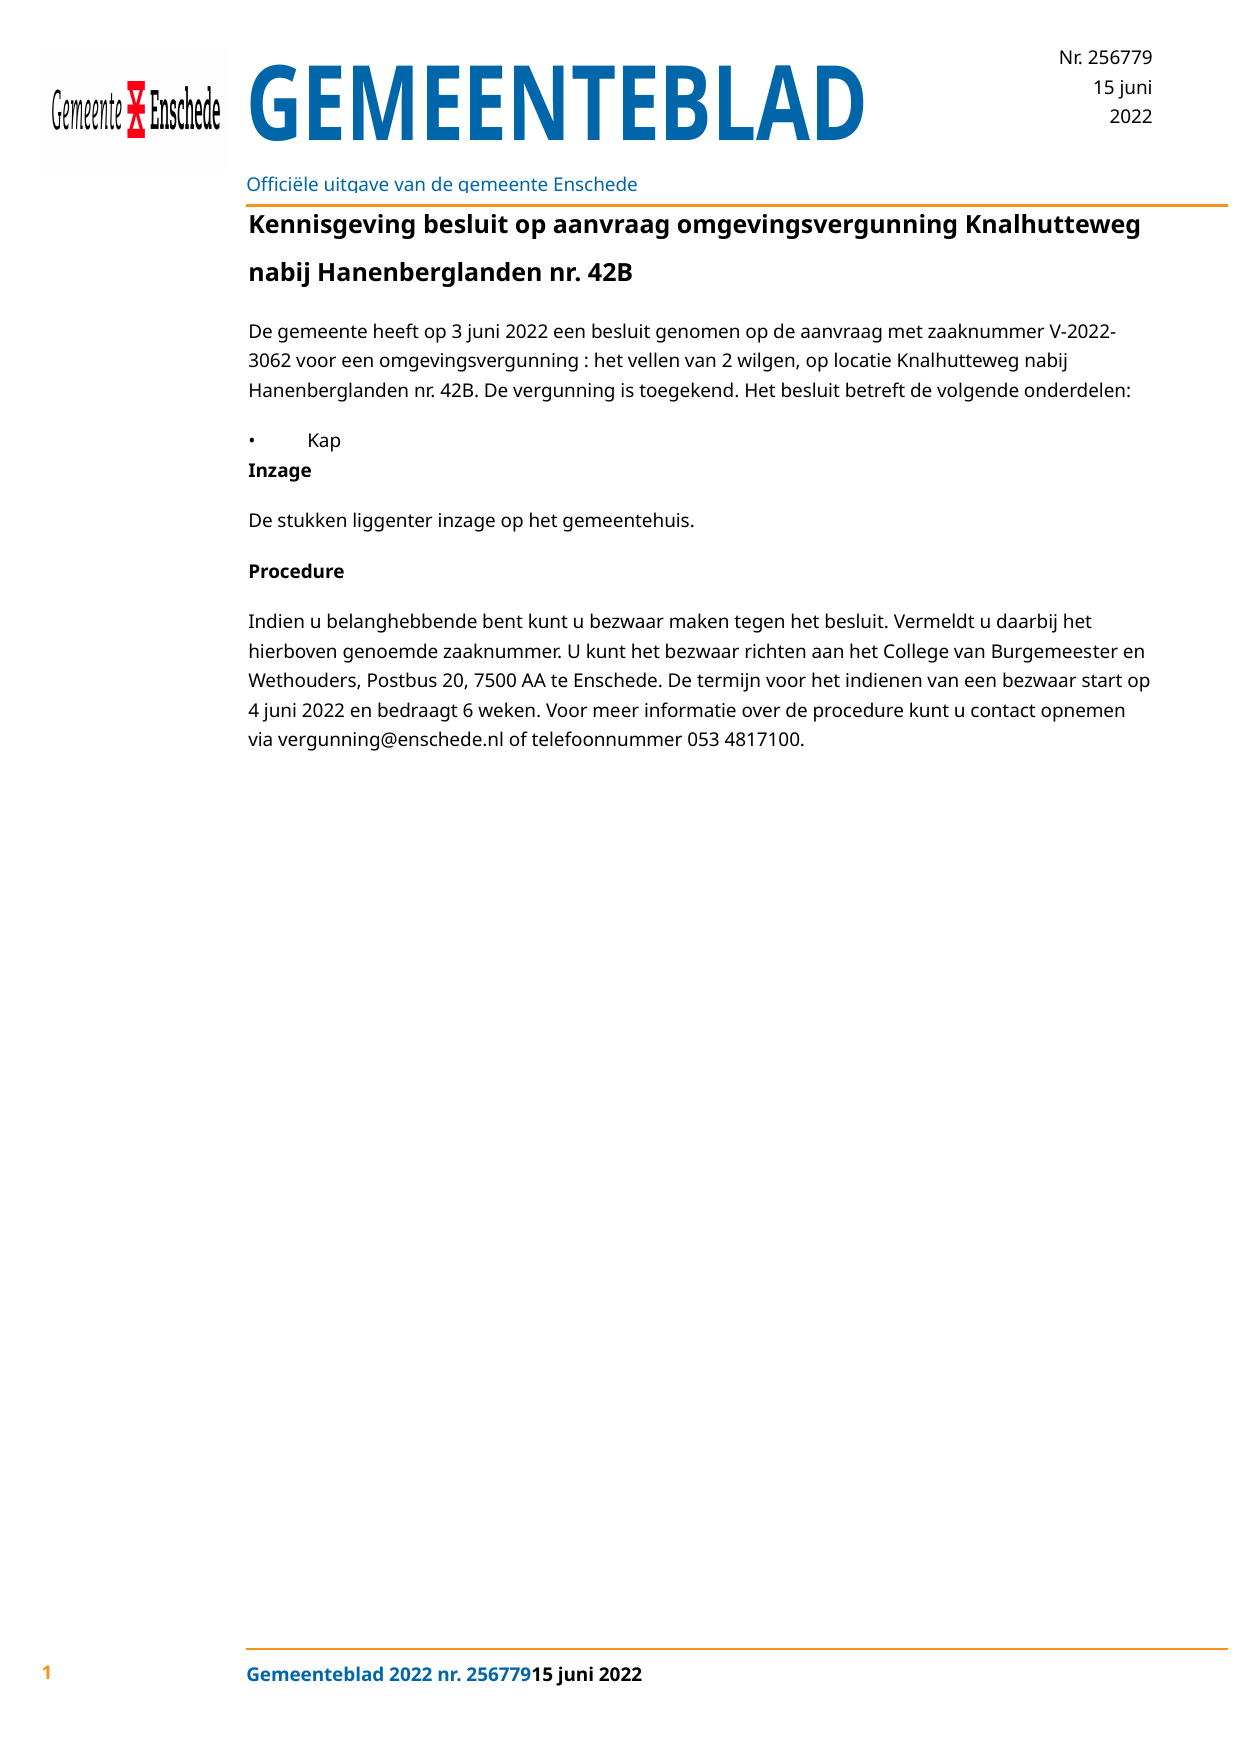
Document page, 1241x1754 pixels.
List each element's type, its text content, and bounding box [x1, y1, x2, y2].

text Procedure [248, 558, 1152, 584]
text Indien u belanghebbende bent kunt u bezwaar maken tegen het besluit. Vermeldt u daarbij het hierboven genoemde zaaknummer. U kunt het bezwaar richten aan het College van Burgemees­ter en Wethouders, Postbus 20, 7500 AA te Enschede. De termijn voor het indienen van een bezwaar start op 4 juni 2022 en bedraagt 6 weken. Voor meer informatie over de procedure kunt u contact opnemen via vergunning@enschede.nl of telefoonnummer 053 4817100. [248, 608, 1152, 752]
list Kap [248, 427, 1152, 453]
text Inzage [248, 457, 1152, 483]
picture [41, 47, 231, 172]
text De stukken liggenter inzage op het gemeentehuis. [248, 507, 1152, 533]
text De gemeente heeft op 3 juni 2022 een besluit genomen op de aanvraag met zaaknummer V-2022-3062 voor een omgevingsvergunning : het vellen van 2 wilgen, op locatie Knalhutteweg nabij Hanenberglanden nr. 42B. De vergunning is toegekend. Het besluit betreft de volgende onderdelen: [248, 318, 1152, 403]
text Kennisgeving besluit op aanvraag omgevingsvergunning Knalhutteweg nabij Hanenberglanden nr. 42B [248, 207, 1152, 288]
